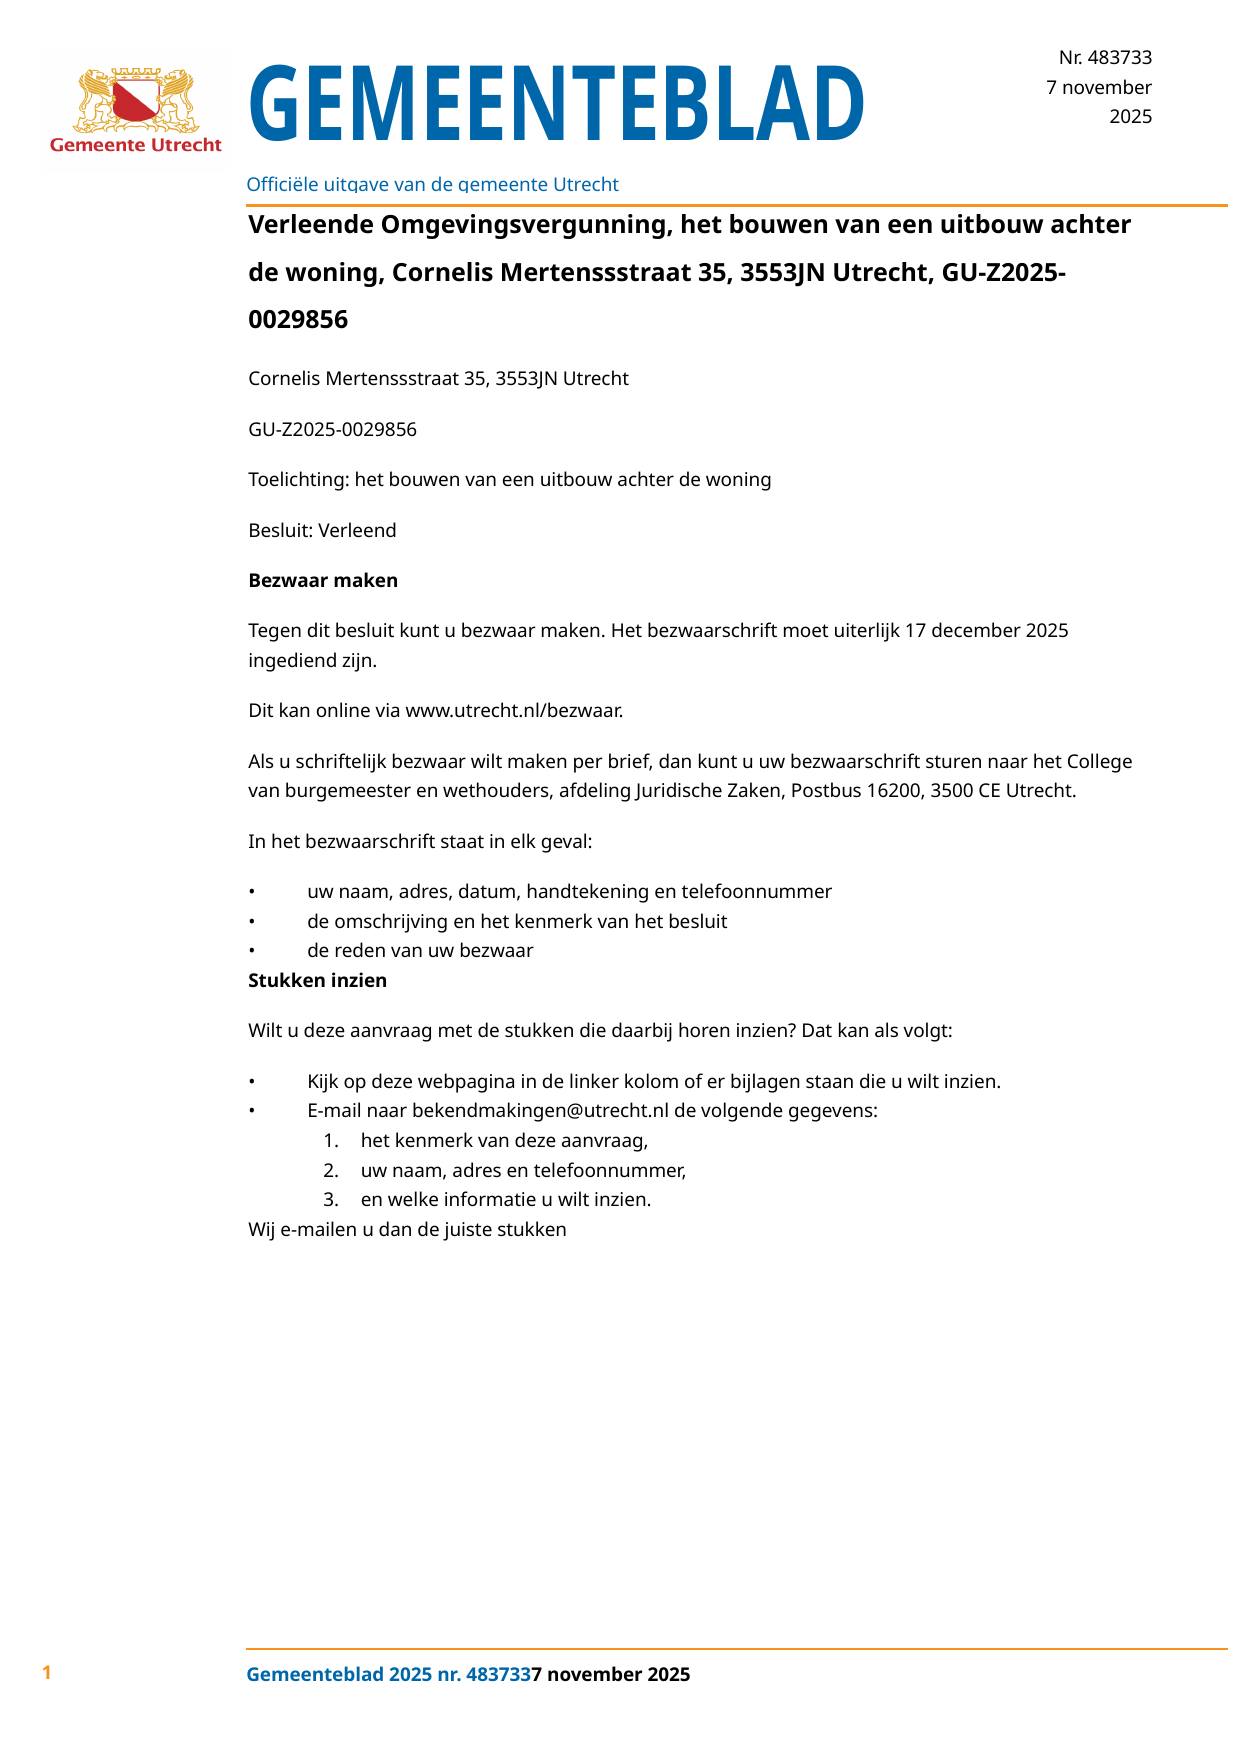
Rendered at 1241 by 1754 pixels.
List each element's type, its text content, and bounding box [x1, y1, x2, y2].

picture [41, 47, 231, 172]
list de reden van uw bezwaar [248, 938, 1152, 963]
text Besluit: Verleend [248, 517, 1152, 542]
list uw naam, adres, datum, handtekening en telefoonnummer [248, 878, 1152, 904]
list het kenmerk van deze aanvraag, [323, 1127, 1152, 1153]
text Wilt u deze aanvraag met de stukken die daarbij horen inzien? Dat kan als volgt: [248, 1018, 1152, 1043]
text In het bezwaarschrift staat in elk geval: [248, 828, 1152, 854]
list de omschrijving en het kenmerk van het besluit [248, 908, 1152, 934]
text Stukken inzien [248, 967, 1152, 993]
text Bezwaar maken [248, 567, 1152, 593]
text Als u schriftelijk bezwaar wilt maken per brief, dan kunt u uw bezwaarschrift sturen naar het College van burgemeester en wethouders, afdeling Juridische Zaken, Postbus 16200, 3500 CE Utrecht. [248, 748, 1152, 803]
list E-mail naar bekendmakingen@utrecht.nl de volgende gegevens: [248, 1098, 1152, 1123]
list en welke informatie u wilt inzien. [323, 1186, 1152, 1212]
text Wij e-mailen u dan de juiste stukken [248, 1216, 1152, 1242]
text Tegen dit besluit kunt u bezwaar maken. Het bezwaarschrift moet uiterlijk 17 december 2025 ingediend zijn. [248, 618, 1152, 673]
list Kijk op deze webpagina in de linker kolom of er bijlagen staan die u wilt inzien. [248, 1068, 1152, 1094]
text Verleende Omgevingsvergunning, het bouwen van een uitbouw achter de woning, Cornelis Mertenssstraat 35, 3553JN Utrecht, GU-Z2025-0029856 [248, 207, 1152, 336]
list uw naam, adres en telefoonnummer, [323, 1157, 1152, 1182]
text GU-Z2025-0029856 [248, 416, 1152, 442]
text Toelichting: het bouwen van een uitbouw achter de woning [248, 466, 1152, 492]
text Cornelis Mertenssstraat 35, 3553JN Utrecht [248, 366, 1152, 391]
text Dit kan online via www.utrecht.nl/bezwaar. [248, 698, 1152, 723]
